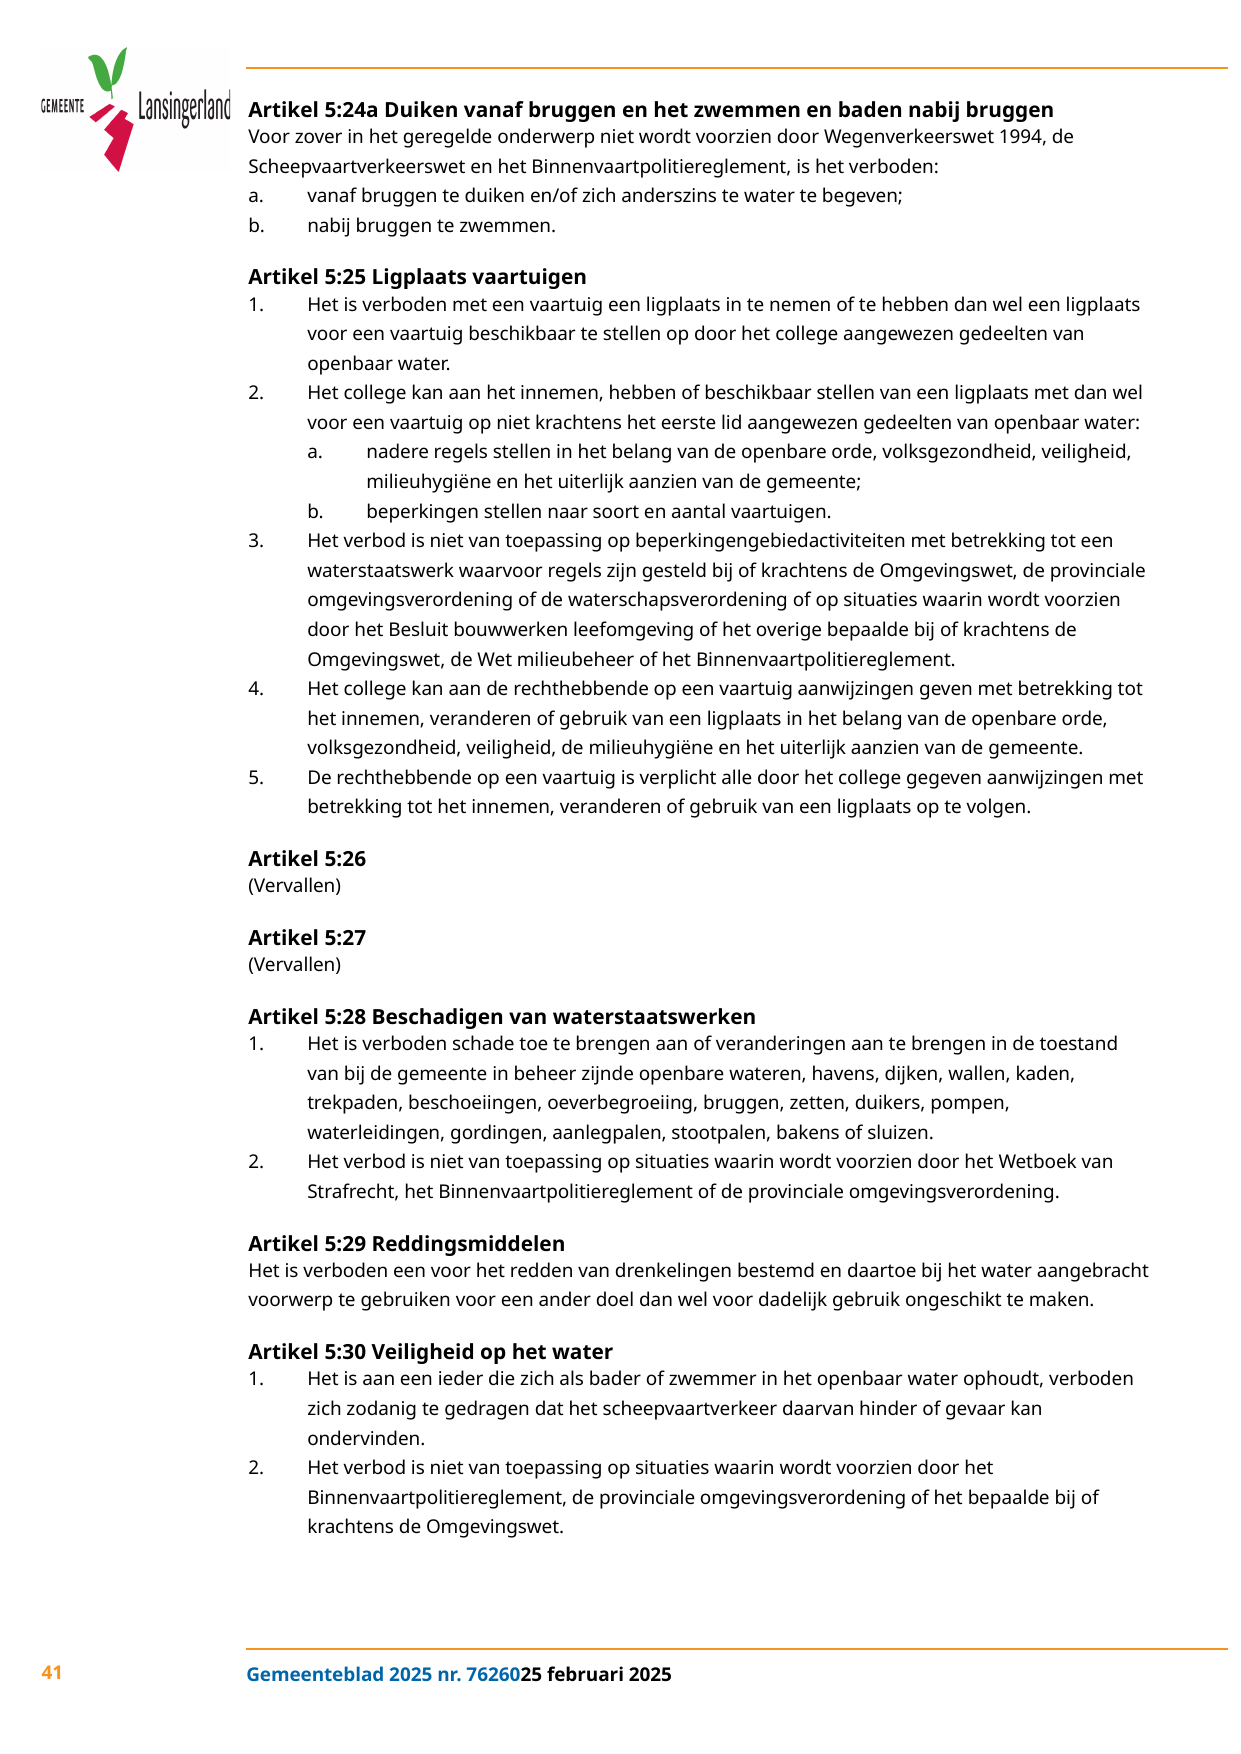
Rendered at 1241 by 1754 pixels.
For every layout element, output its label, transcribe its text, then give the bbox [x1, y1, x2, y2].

list beperkingen stellen naar soort en aantal vaartuigen. [307, 498, 1152, 524]
text Artikel 5:24a Duiken vanaf bruggen en het zwemmen en baden nabij bruggen [248, 95, 1152, 123]
text Artikel 5:30 Veiligheid op het water [248, 1337, 1152, 1366]
list Het is verboden met een vaartuig een ligplaats in te nemen of te hebben dan wel een ligplaats voor een vaartuig beschikbaar te stellen op door het college aangewezen gedeelten van openbaar water. [248, 291, 1152, 376]
text Artikel 5:25 Ligplaats vaartuigen [248, 262, 1152, 291]
list vanaf bruggen te duiken en/of zich anderszins te water te begeven; [248, 182, 1152, 208]
list nadere regels stellen in het belang van de openbare orde, volksgezondheid, veiligheid, milieuhygiëne en het uiterlijk aanzien van de gemeente; [307, 439, 1152, 494]
picture [41, 47, 231, 172]
text Artikel 5:29 Reddingsmiddelen [248, 1229, 1152, 1257]
list Het verbod is niet van toepassing op situaties waarin wordt voorzien door het Wetboek van Strafrecht, het Binnenvaartpolitiereglement of de provinciale omgevingsverordening. [248, 1149, 1152, 1204]
text (Vervallen) [248, 951, 1152, 977]
text Voor zover in het geregelde onderwerp niet wordt voorzien door Wegenverkeerswet 1994, de Scheepvaartverkeerswet en het Binnenvaartpolitiereglement, is het verboden: [248, 123, 1152, 178]
text Artikel 5:28 Beschadigen van waterstaatswerken [248, 1002, 1152, 1030]
list Het verbod is niet van toepassing op beperkingengebiedactiviteiten met betrekking tot een waterstaatswerk waarvoor regels zijn gesteld bij of krachtens de Omgevingswet, de provinciale omgevingsverordening of de waterschapsverordening of op situaties waarin wordt voorzien door het Besluit bouwwerken leefomgeving of het overige bepaalde bij of krachtens de Omgevingswet, de Wet milieubeheer of het Binnenvaartpolitiereglement. [248, 527, 1152, 672]
list Het is aan een ieder die zich als bader of zwemmer in het openbaar water ophoudt, verboden zich zodanig te gedragen dat het scheepvaartverkeer daarvan hinder of gevaar kan ondervinden. [248, 1366, 1152, 1450]
text (Vervallen) [248, 873, 1152, 898]
text Artikel 5:27 [248, 923, 1152, 951]
list Het verbod is niet van toepassing op situaties waarin wordt voorzien door het Binnenvaartpolitiereglement, de provinciale omgevingsverordening of het bepaalde bij of krachtens de Omgevingswet. [248, 1454, 1152, 1539]
list Het is verboden schade toe te brengen aan of veranderingen aan te brengen in de toestand van bij de gemeente in beheer zijnde openbare wateren, havens, dijken, wallen, kaden, trekpaden, beschoeiingen, oeverbegroeiing, bruggen, zetten, duikers, pompen, waterleidingen, gordingen, aanlegpalen, stootpalen, bakens of sluizen. [248, 1030, 1152, 1145]
list nabij bruggen te zwemmen. [248, 212, 1152, 238]
list De rechthebbende op een vaartuig is verplicht alle door het college gegeven aanwijzingen met betrekking tot het innemen, veranderen of gebruik van een ligplaats op te volgen. [248, 764, 1152, 819]
list Het college kan aan het innemen, hebben of beschikbaar stellen van een ligplaats met dan wel voor een vaartuig op niet krachtens het eerste lid aangewezen gedeelten van openbaar water: [248, 379, 1152, 435]
text Het is verboden een voor het redden van drenkelingen bestemd en daartoe bij het water aangebracht voorwerp te gebruiken voor een ander doel dan wel voor dadelijk gebruik ongeschikt te maken. [248, 1257, 1152, 1312]
text Artikel 5:26 [248, 844, 1152, 873]
list Het college kan aan de rechthebbende op een vaartuig aanwijzingen geven met betrekking tot het innemen, veranderen of gebruik van een ligplaats in het belang van de openbare orde, volksgezondheid, veiligheid, de milieuhygiëne en het uiterlijk aanzien van de gemeente. [248, 675, 1152, 760]
